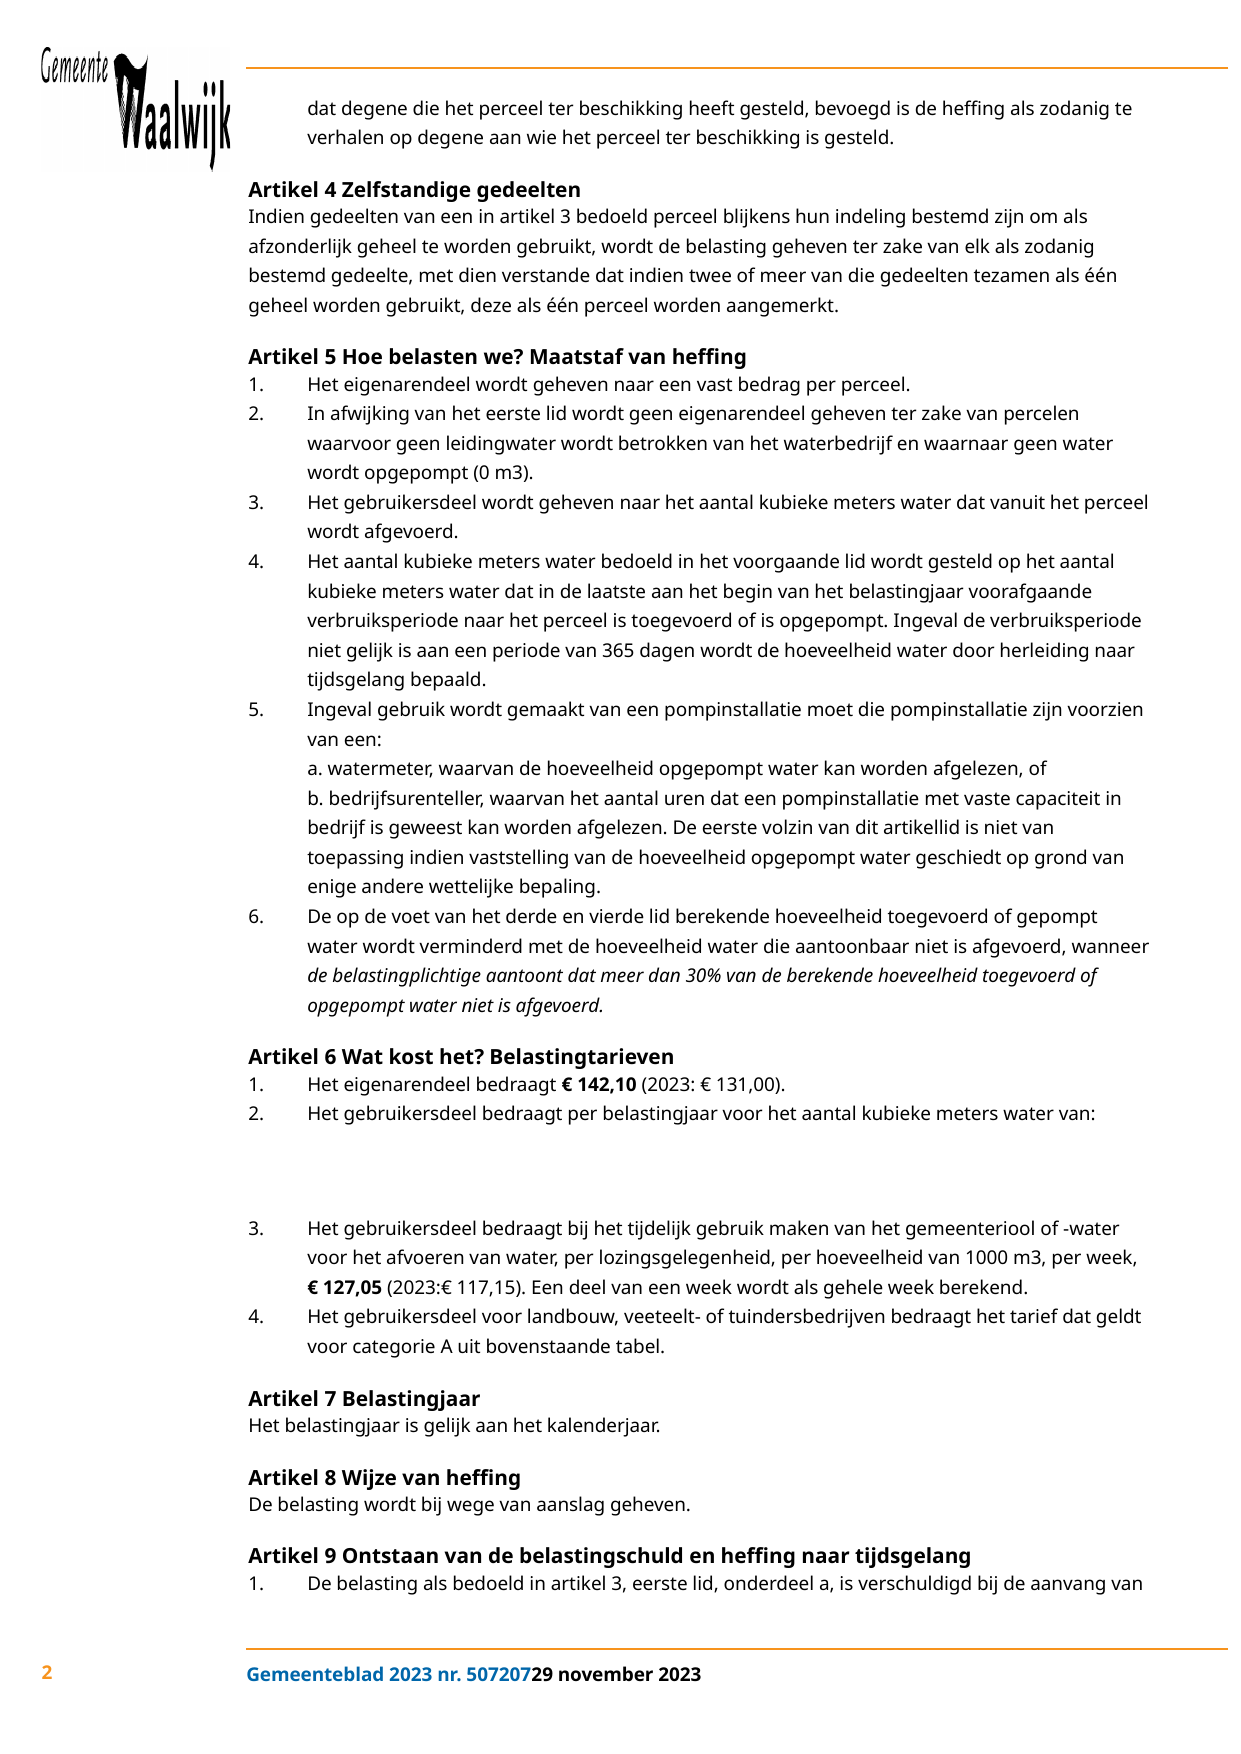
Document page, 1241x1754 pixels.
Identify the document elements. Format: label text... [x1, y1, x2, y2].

text Artikel 5 Hoe belasten we? Maatstaf van heffing [248, 342, 1152, 371]
text Het belastingjaar is gelijk aan het kalenderjaar. [248, 1412, 1152, 1438]
text De belasting wordt bij wege van aanslag geheven. [248, 1491, 1152, 1517]
list a. watermeter, waarvan de hoeveelheid opgepompt water kan worden afgelezen, of [248, 755, 1152, 781]
list Het eigenarendeel bedraagt € 142,10 (2023: € 131,00). [248, 1071, 1152, 1097]
list Het gebruikersdeel bedraagt bij het tijdelijk gebruik maken van het gemeenteriool of -water voor het afvoeren van water, per lozingsgelegenheid, per hoeveelheid van 1000 m3, per week, € 127,05 (2023:€ 117,15). Een deel van een week wordt als gehele week berekend. [248, 1215, 1152, 1300]
list Ingeval gebruik wordt gemaakt van een pompinstallatie moet die pompinstallatie zijn voorzien van een: [248, 696, 1152, 752]
list dat degene die het perceel ter beschikking heeft gesteld, bevoegd is de heffing als zodanig te verhalen op degene aan wie het perceel ter beschikking is gesteld. [248, 95, 1152, 150]
list Het aantal kubieke meters water bedoeld in het voorgaande lid wordt gesteld op het aantal kubieke meters water dat in de laatste aan het begin van het belastingjaar voorafgaande verbruiksperiode naar het perceel is toegevoerd of is opgepompt. Ingeval de verbruiksperiode niet gelijk is aan een periode van 365 dagen wordt de hoeveelheid water door herleiding naar tijdsgelang bepaald. [248, 548, 1152, 692]
list b. bedrijfsurenteller, waarvan het aantal uren dat een pompinstallatie met vaste capaciteit in bedrijf is geweest kan worden afgelezen. De eerste volzin van dit artikellid is niet van toepassing indien vaststelling van de hoeveelheid opgepompt water geschiedt op grond van enige andere wettelijke bepaling. [248, 785, 1152, 899]
text Artikel 9 Ontstaan van de belastingschuld en heffing naar tijdsgelang [248, 1541, 1152, 1570]
picture [41, 47, 231, 172]
list Het gebruikersdeel voor landbouw, veeteelt- of tuindersbedrijven bedraagt het tarief dat geldt voor categorie A uit bovenstaande tabel. [248, 1304, 1152, 1359]
list Het gebruikersdeel wordt geheven naar het aantal kubieke meters water dat vanuit het perceel wordt afgevoerd. [248, 489, 1152, 544]
list De op de voet van het derde en vierde lid berekende hoeveelheid toegevoerd of gepompt water wordt verminderd met de hoeveelheid water die aantoonbaar niet is afgevoerd, wanneer de belastingplichtige aantoont dat meer dan 30% van de berekende hoeveelheid toegevoerd of opgepompt water niet is afgevoerd. [248, 903, 1152, 1018]
text Artikel 6 Wat kost het? Belastingtarieven [248, 1042, 1152, 1071]
text Indien gedeelten van een in artikel 3 bedoeld perceel blijkens hun indeling bestemd zijn om als afzonderlijk geheel te worden gebruikt, wordt de belasting geheven ter zake van elk als zodanig bestemd gedeelte, met dien verstande dat indien twee of meer van die gedeelten tezamen als één geheel worden gebruikt, deze als één perceel worden aangemerkt. [248, 203, 1152, 318]
text Artikel 8 Wijze van heffing [248, 1463, 1152, 1491]
list Het gebruikersdeel bedraagt per belastingjaar voor het aantal kubieke meters water van: [248, 1101, 1152, 1126]
list De belasting als bedoeld in artikel 3, eerste lid, onderdeel a, is verschuldigd bij de aanvang van [248, 1570, 1152, 1596]
list In afwijking van het eerste lid wordt geen eigenarendeel geheven ter zake van percelen waarvoor geen leidingwater wordt betrokken van het waterbedrijf en waarnaar geen water wordt opgepompt (0 m3). [248, 400, 1152, 485]
text Artikel 4 Zelfstandige gedeelten [248, 175, 1152, 203]
text Artikel 7 Belastingjaar [248, 1384, 1152, 1412]
list Het eigenarendeel wordt geheven naar een vast bedrag per perceel. [248, 371, 1152, 397]
